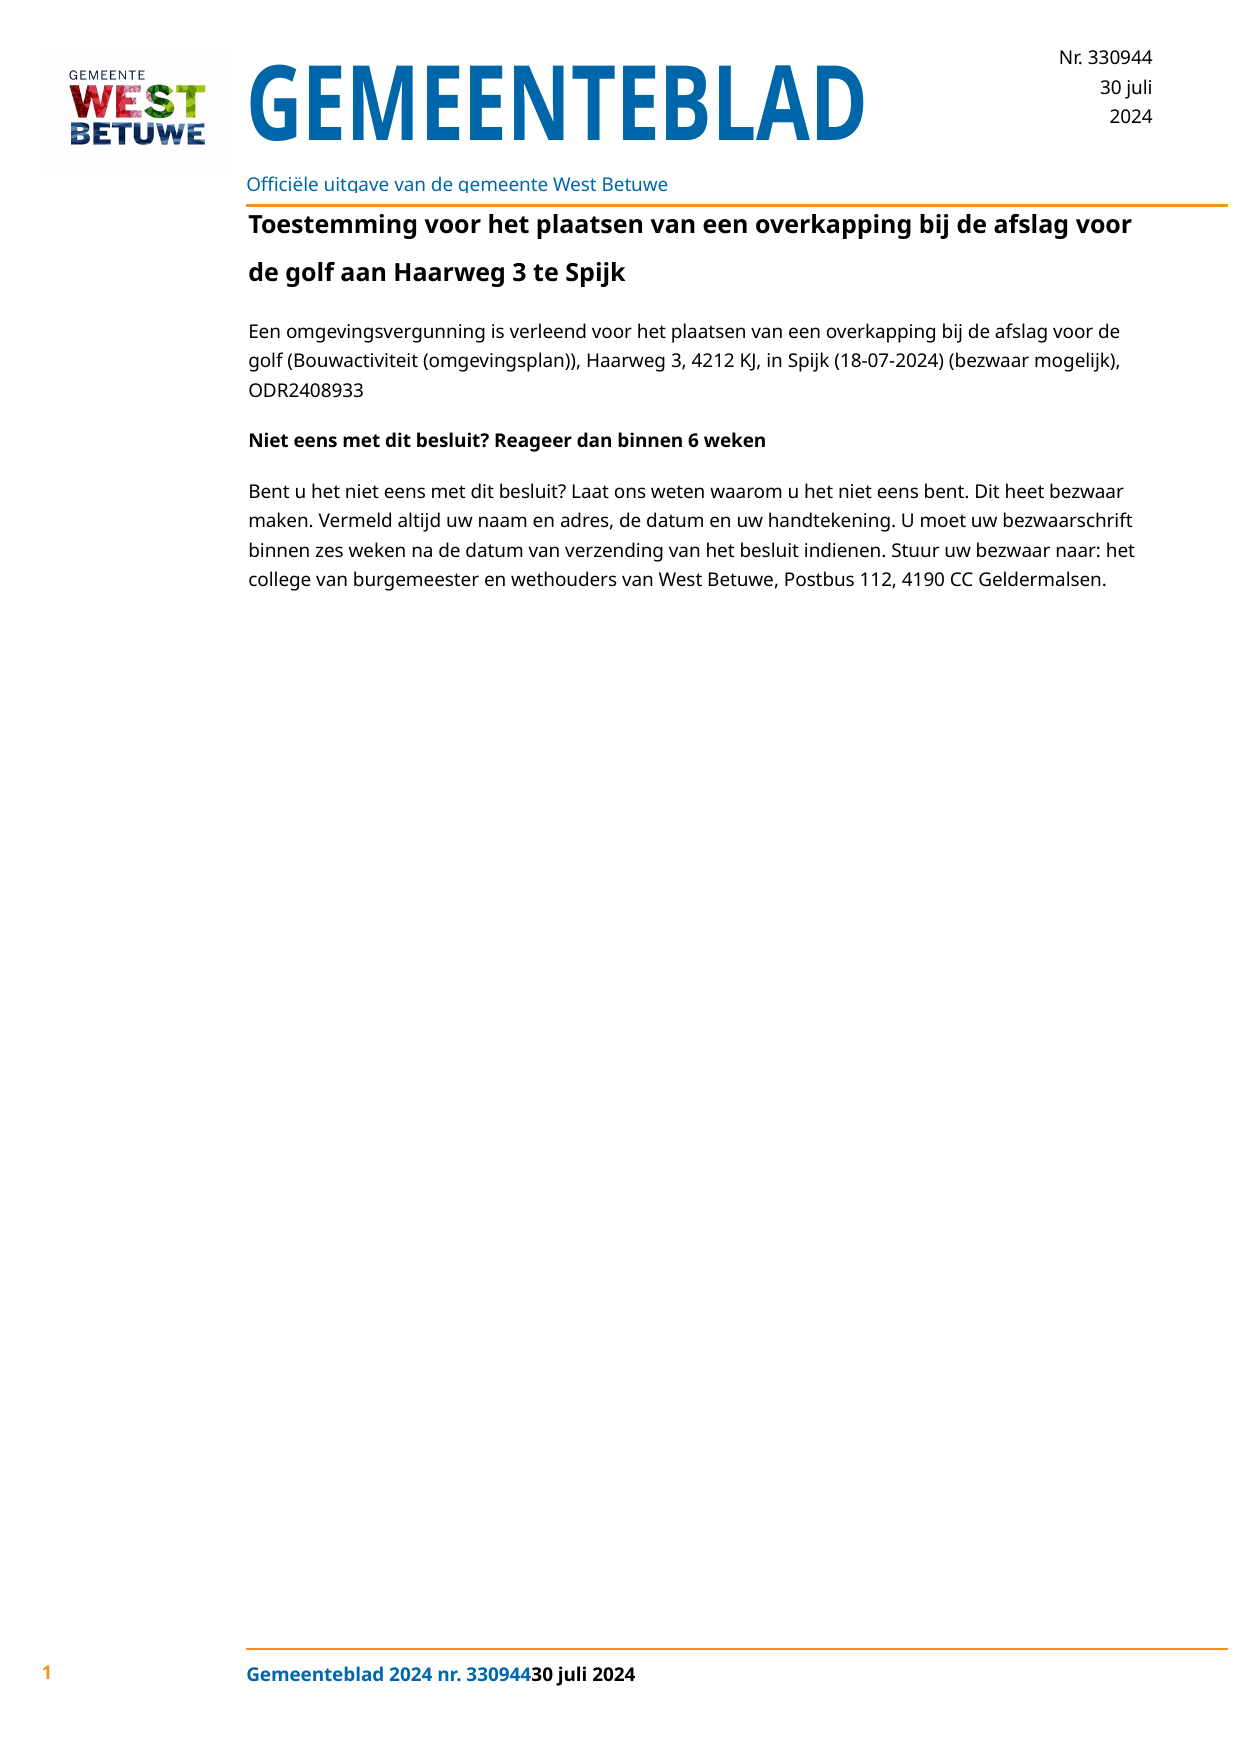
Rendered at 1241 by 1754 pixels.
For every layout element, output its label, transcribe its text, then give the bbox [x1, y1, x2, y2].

picture [41, 47, 231, 172]
text Toestemming voor het plaatsen van een overkapping bij de afslag voor de golf aan Haarweg 3 te Spijk [248, 207, 1152, 288]
text Een omgevingsvergunning is verleend voor het plaatsen van een overkapping bij de afslag voor de golf (Bouwactiviteit (omgevingsplan)), Haarweg 3, 4212 KJ, in Spijk (18-07-2024) (bezwaar mogelijk), ODR2408933 [248, 318, 1152, 403]
text Bent u het niet eens met dit besluit? Laat ons weten waarom u het niet eens bent. Dit heet bezwaar maken. Vermeld altijd uw naam en adres, de datum en uw handtekening. U moet uw bezwaarschrift binnen zes weken na de datum van verzending van het besluit indienen. Stuur uw bezwaar naar: het college van burgemeester en wethouders van West Betuwe, Postbus 112, 4190 CC Geldermalsen. [248, 478, 1152, 592]
text Niet eens met dit besluit? Reageer dan binnen 6 weken [248, 427, 1152, 453]
